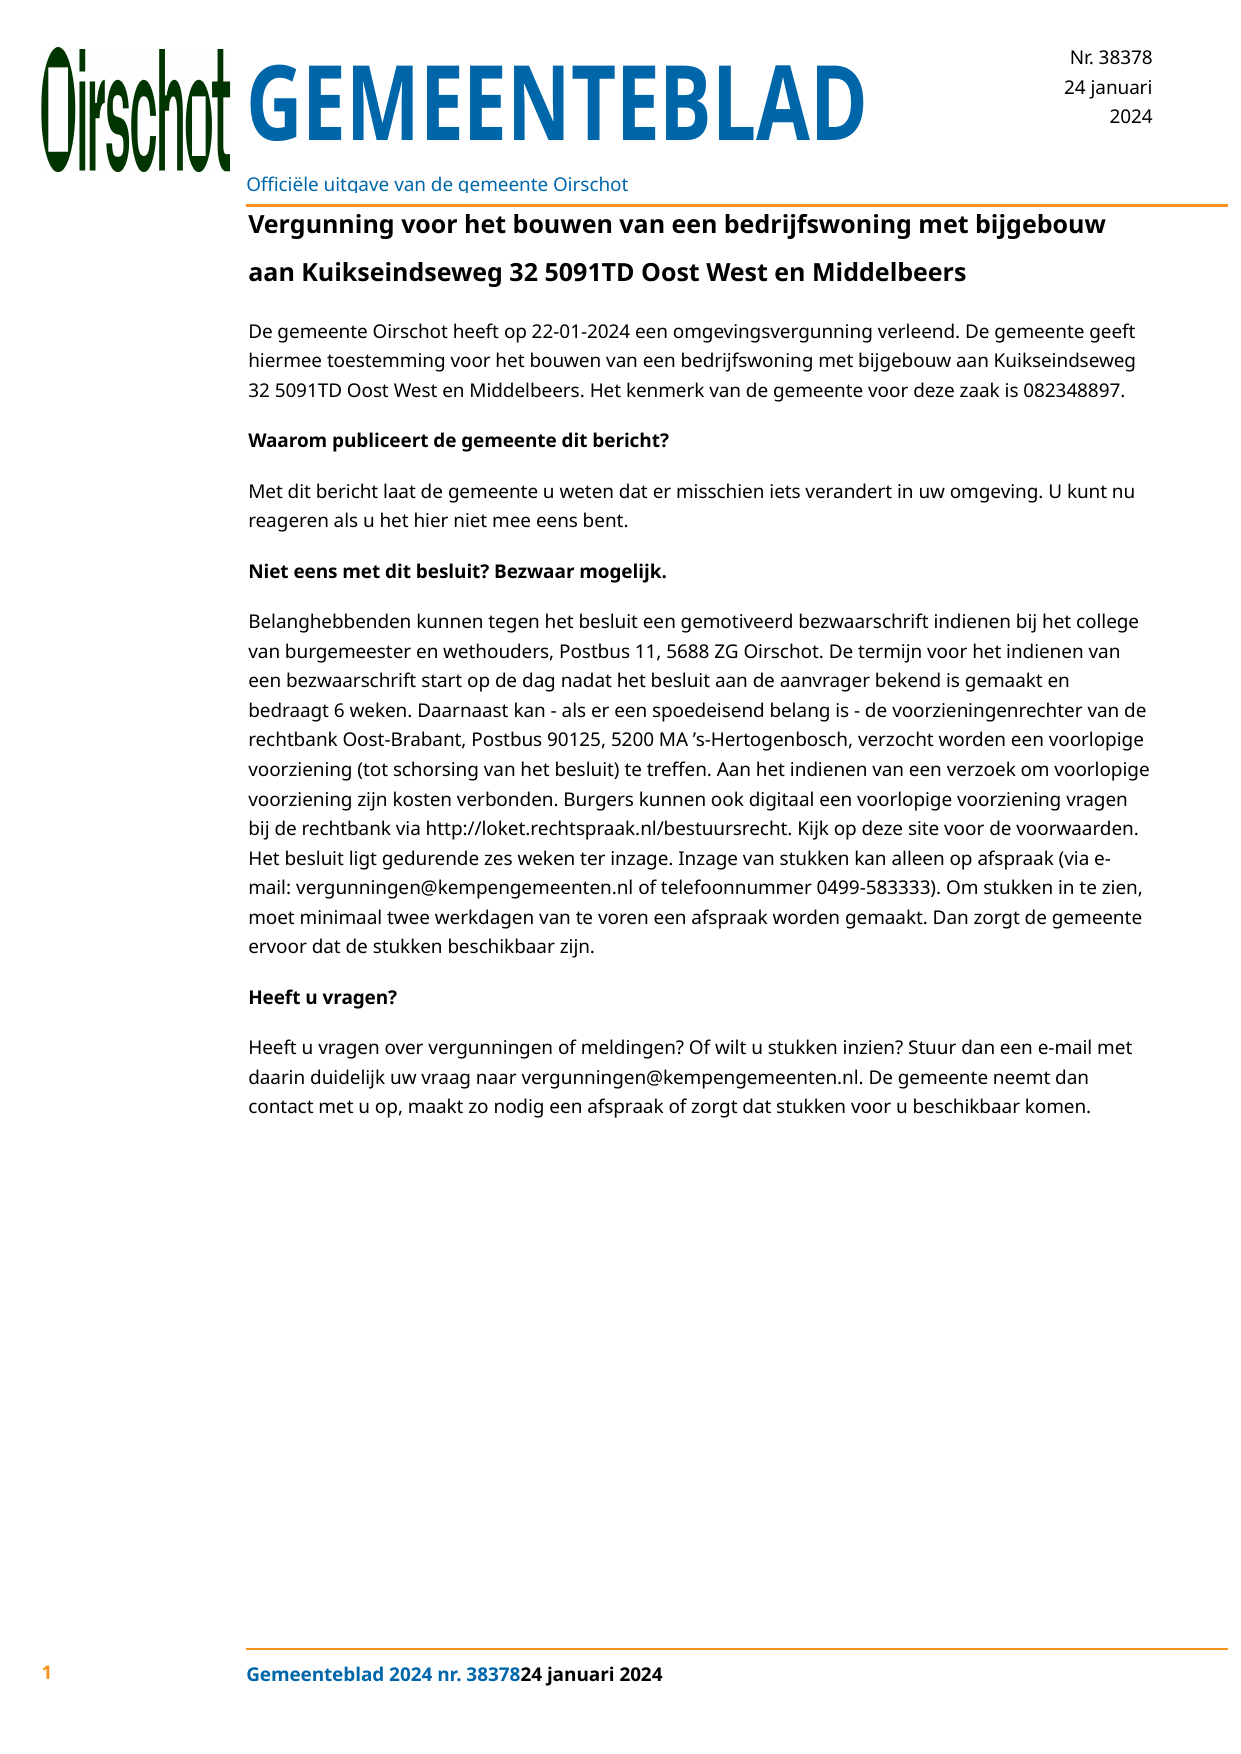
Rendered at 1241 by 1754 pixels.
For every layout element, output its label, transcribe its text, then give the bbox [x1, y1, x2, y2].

text Belanghebbenden kunnen tegen het besluit een gemotiveerd bezwaarschrift indienen bij het college van burgemeester en wethouders, Postbus 11, 5688 ZG Oirschot. De termijn voor het indienen van een bezwaarschrift start op de dag nadat het besluit aan de aanvrager bekend is gemaakt en bedraagt 6 weken. Daarnaast kan - als er een spoedeisend belang is - de voorzieningenrechter van de rechtbank Oost-Brabant, Postbus 90125, 5200 MA ’s-Hertogenbosch, verzocht worden een voorlopige voorziening (tot schorsing van het besluit) te treffen. Aan het indienen van een verzoek om voorlopige voorziening zijn kosten verbonden. Burgers kunnen ook digitaal een voorlopige voorziening vragen bij de rechtbank via http://loket.rechtspraak.nl/bestuursrecht. Kijk op deze site voor de voorwaarden. Het besluit ligt gedurende zes weken ter inzage. Inzage van stukken kan alleen op afspraak (via e-mail: vergunningen@kempengemeenten.nl of telefoonnummer 0499-583333). Om stukken in te zien, moet minimaal twee werkdagen van te voren een afspraak worden gemaakt. Dan zorgt de gemeente ervoor dat de stukken beschikbaar zijn. [248, 608, 1152, 959]
text Heeft u vragen? [248, 984, 1152, 1010]
text Niet eens met dit besluit? Bezwaar mogelijk. [248, 558, 1152, 584]
text Waarom publiceert de gemeente dit bericht? [248, 427, 1152, 453]
text Heeft u vragen over vergunningen of meldingen? Of wilt u stukken inzien? Stuur dan een e-mail met daarin duidelijk uw vraag naar vergunningen@kempengemeenten.nl. De gemeente neemt dan contact met u op, maakt zo nodig een afspraak of zorgt dat stukken voor u beschikbaar komen. [248, 1034, 1152, 1119]
text Vergunning voor het bouwen van een bedrijfswoning met bijgebouw aan Kuikseindseweg 32 5091TD Oost West en Middelbeers [248, 207, 1152, 288]
text De gemeente Oirschot heeft op 22-01-2024 een omgevingsvergunning verleend. De gemeente geeft hiermee toestemming voor het bouwen van een bedrijfswoning met bijgebouw aan Kuikseindseweg 32 5091TD Oost West en Middelbeers. Het kenmerk van de gemeente voor deze zaak is 082348897. [248, 318, 1152, 403]
picture [41, 47, 231, 172]
text Met dit bericht laat de gemeente u weten dat er misschien iets verandert in uw omgeving. U kunt nu reageren als u het hier niet mee eens bent. [248, 478, 1152, 533]
